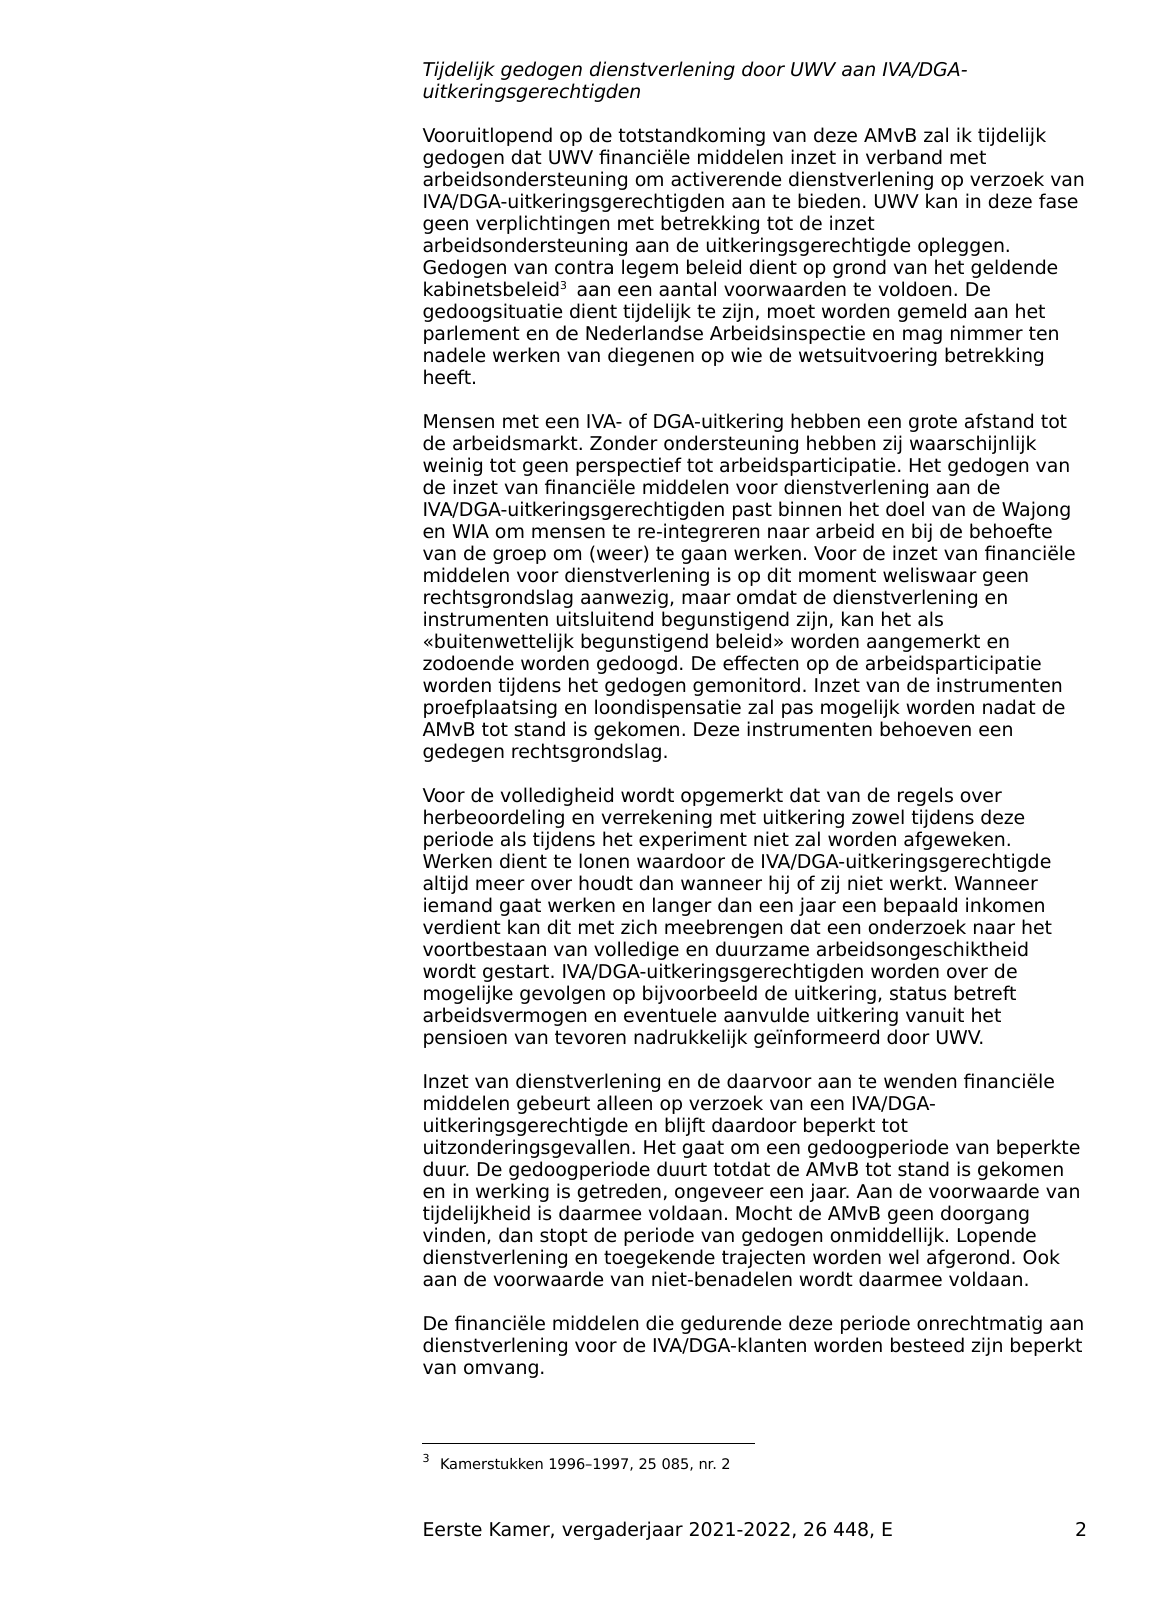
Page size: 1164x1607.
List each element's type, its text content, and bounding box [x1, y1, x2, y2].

text Mensen met een IVA- of DGA-uitkering hebben een grote afstand tot de arbeidsmarkt. Zonder ondersteuning hebben zij waarschijnlijk weinig tot geen perspectief tot arbeidsparticipatie. Het gedogen van de inzet van financiële middelen voor dienstverlening aan de IVA/DGA-uitkeringsgerechtigden past binnen het doel van de Wajong en WIA om mensen te re-integreren naar arbeid en bij de behoefte van de groep om (weer) te gaan werken. Voor de inzet van financiële middelen voor dienstverlening is op dit moment weliswaar geen rechtsgrondslag aanwezig, maar omdat de dienstverlening en instrumenten uitsluitend begunstigend zijn, kan het als «buitenwettelijk begunstigend beleid» worden aangemerkt en zodoende worden gedoogd. De effecten op de arbeidsparticipatie worden tijdens het gedogen gemonitord. Inzet van de instrumenten proefplaatsing en loondispensatie zal pas mogelijk worden nadat de AMvB tot stand is gekomen. Deze instrumenten behoeven een gedegen rechtsgrondslag. [422, 411, 1087, 763]
text Inzet van dienstverlening en de daarvoor aan te wenden financiële middelen gebeurt alleen op verzoek van een IVA/DGA-uitkeringsgerechtigde en blijft daardoor beperkt tot uitzonderingsgevallen. Het gaat om een gedoogperiode van beperkte duur. De gedoogperiode duurt totdat de AMvB tot stand is gekomen en in werking is getreden, ongeveer een jaar. Aan de voorwaarde van tijdelijkheid is daarmee voldaan. Mocht de AMvB geen doorgang vinden, dan stopt de periode van gedogen onmiddellijk. Lopende dienstverlening en toegekende trajecten worden wel afgerond. Ook aan de voorwaarde van niet-benadelen wordt daarmee voldaan. [422, 1071, 1087, 1291]
text De financiële middelen die gedurende deze periode onrechtmatig aan dienstverlening voor de IVA/DGA-klanten worden besteed zijn beperkt van omvang. [422, 1313, 1087, 1379]
text Kamerstukken 1996–1997, 25 085, nr. 2 [422, 1452, 1087, 1474]
text Voor de volledigheid wordt opgemerkt dat van de regels over herbeoordeling en verrekening met uitkering zowel tijdens deze periode als tijdens het experiment niet zal worden afgeweken. Werken dient te lonen waardoor de IVA/DGA-uitkeringsgerechtigde altijd meer over houdt dan wanneer hij of zij niet werkt. Wanneer iemand gaat werken en langer dan een jaar een bepaald inkomen verdient kan dit met zich meebrengen dat een onderzoek naar het voortbestaan van volledige en duurzame arbeidsongeschiktheid wordt gestart. IVA/DGA-uitkeringsgerechtigden worden over de mogelijke gevolgen op bijvoorbeeld de uitkering, status betreft arbeidsvermogen en eventuele aanvulde uitkering vanuit het pensioen van tevoren nadrukkelijk geïnformeerd door UWV. [422, 785, 1087, 1049]
text Vooruitlopend op de totstandkoming van deze AMvB zal ik tijdelijk gedogen dat UWV financiële middelen inzet in verband met arbeidsondersteuning om activerende dienstverlening op verzoek van IVA/DGA-uitkeringsgerechtigden aan te bieden. UWV kan in deze fase geen verplichtingen met betrekking tot de inzet arbeidsondersteuning aan de uitkeringsgerechtigde opleggen. Gedogen van contra legem beleid dient op grond van het geldende kabinetsbeleid aan een aantal voorwaarden te voldoen. De gedoogsituatie dient tijdelijk te zijn, moet worden gemeld aan het parlement en de Nederlandse Arbeidsinspectie en mag nimmer ten nadele werken van diegenen op wie de wetsuitvoering betrekking heeft. [422, 125, 1087, 389]
subtitle Tijdelijk gedogen dienstverlening door UWV aan IVA/DGA-uitkeringsgerechtigden [422, 59, 1087, 103]
